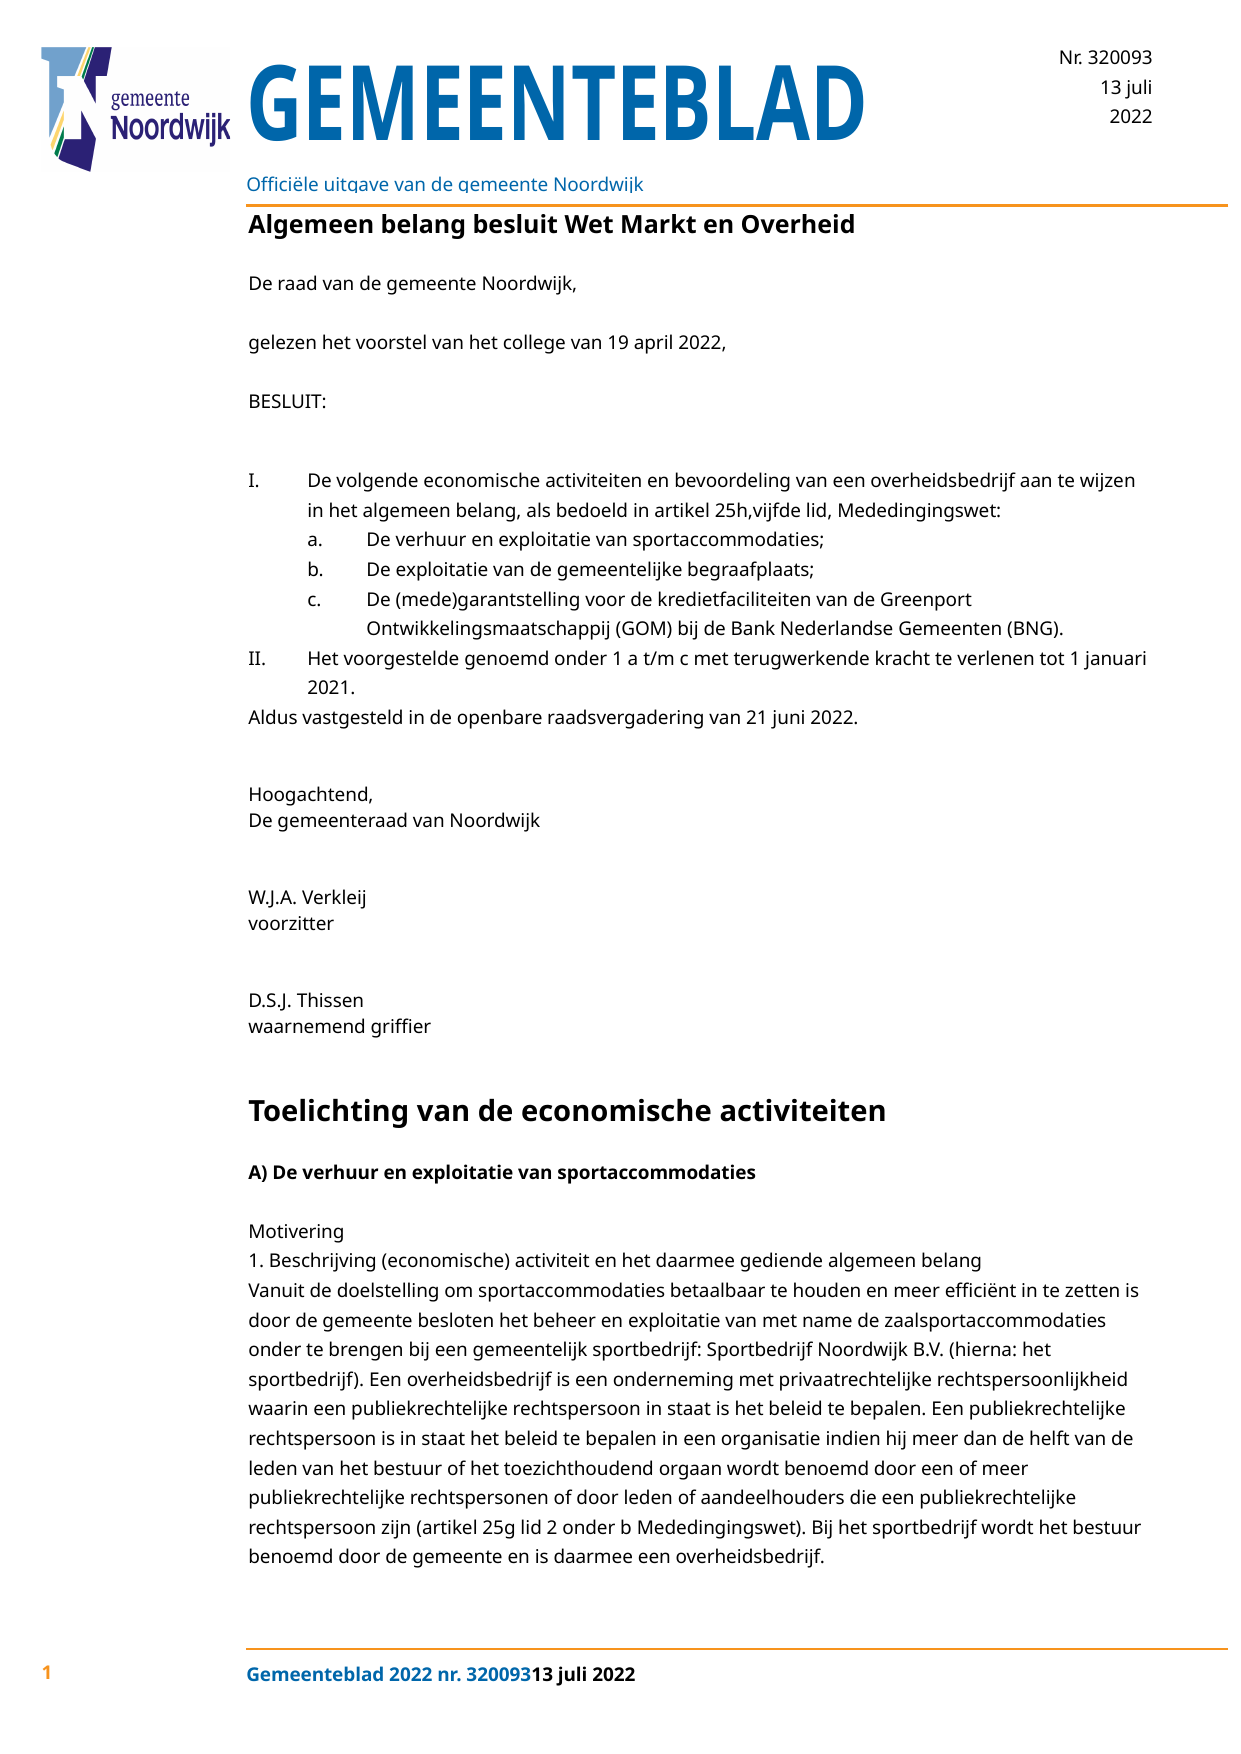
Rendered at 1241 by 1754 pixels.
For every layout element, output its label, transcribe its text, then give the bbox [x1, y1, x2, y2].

list Het voorgestelde genoemd onder 1 a t/m c met terugwerkende kracht te verlenen tot 1 januari 2021. [248, 645, 1152, 700]
text Motivering [248, 1218, 1152, 1244]
list De volgende economische activiteiten en bevoordeling van een overheidsbedrijf aan te wijzen in het algemeen belang, als bedoeld in artikel 25h,vijfde lid, Mededingingswet: [248, 467, 1152, 523]
text waarnemend griffier [248, 1013, 1152, 1039]
text Aldus vastgesteld in de openbare raadsvergadering van 21 juni 2022. [248, 704, 1152, 730]
text D.S.J. Thissen [248, 987, 1152, 1013]
text W.J.A. Verkleij [248, 884, 1152, 910]
text 1. Beschrijving (economische) activiteit en het daarmee gediende algemeen belang [248, 1248, 1152, 1273]
text De gemeenteraad van Noordwijk [248, 807, 1152, 833]
picture [41, 47, 231, 172]
list De verhuur en exploitatie van sportaccommodaties; [307, 527, 1152, 552]
text voorzitter [248, 910, 1152, 936]
text BESLUIT: [248, 389, 1152, 414]
text Toelichting van de economische activiteiten [248, 1090, 1152, 1130]
text Algemeen belang besluit Wet Markt en Overheid [248, 207, 1152, 241]
text A) De verhuur en exploitatie van sportaccommodaties [248, 1159, 1152, 1185]
list De (mede)garantstelling voor de kredietfaciliteiten van de Greenport Ontwikkelingsmaatschappij (GOM) bij de Bank Nederlandse Gemeenten (BNG). [307, 586, 1152, 641]
list De exploitatie van de gemeentelijke begraafplaats; [307, 556, 1152, 582]
text Hoogachtend, [248, 781, 1152, 807]
text Vanuit de doelstelling om sportaccommodaties betaalbaar te houden en meer efficiënt in te zetten is door de gemeente besloten het beheer en exploitatie van met name de zaalsportaccommodaties onder te brengen bij een gemeentelijk sportbedrijf: Sportbedrijf Noordwijk B.V. (hierna: het sportbedrijf). Een overheidsbedrijf is een onderneming met privaatrechtelijke rechtspersoonlijkheid waarin een publiekrechtelijke rechtspersoon in staat is het beleid te bepalen. Een publiekrechtelijke rechtspersoon is in staat het beleid te bepalen in een organisatie indien hij meer dan de helft van de leden van het bestuur of het toezichthoudend orgaan wordt benoemd door een of meer publiekrechtelijke rechtspersonen of door leden of aandeelhouders die een publiekrechtelijke rechtspersoon zijn (artikel 25g lid 2 onder b Mededingingswet). Bij het sportbedrijf wordt het bestuur benoemd door de gemeente en is daarmee een overheidsbedrijf. [248, 1277, 1152, 1569]
text gelezen het voorstel van het college van 19 april 2022, [248, 329, 1152, 355]
text De raad van de gemeente Noordwijk, [248, 270, 1152, 296]
